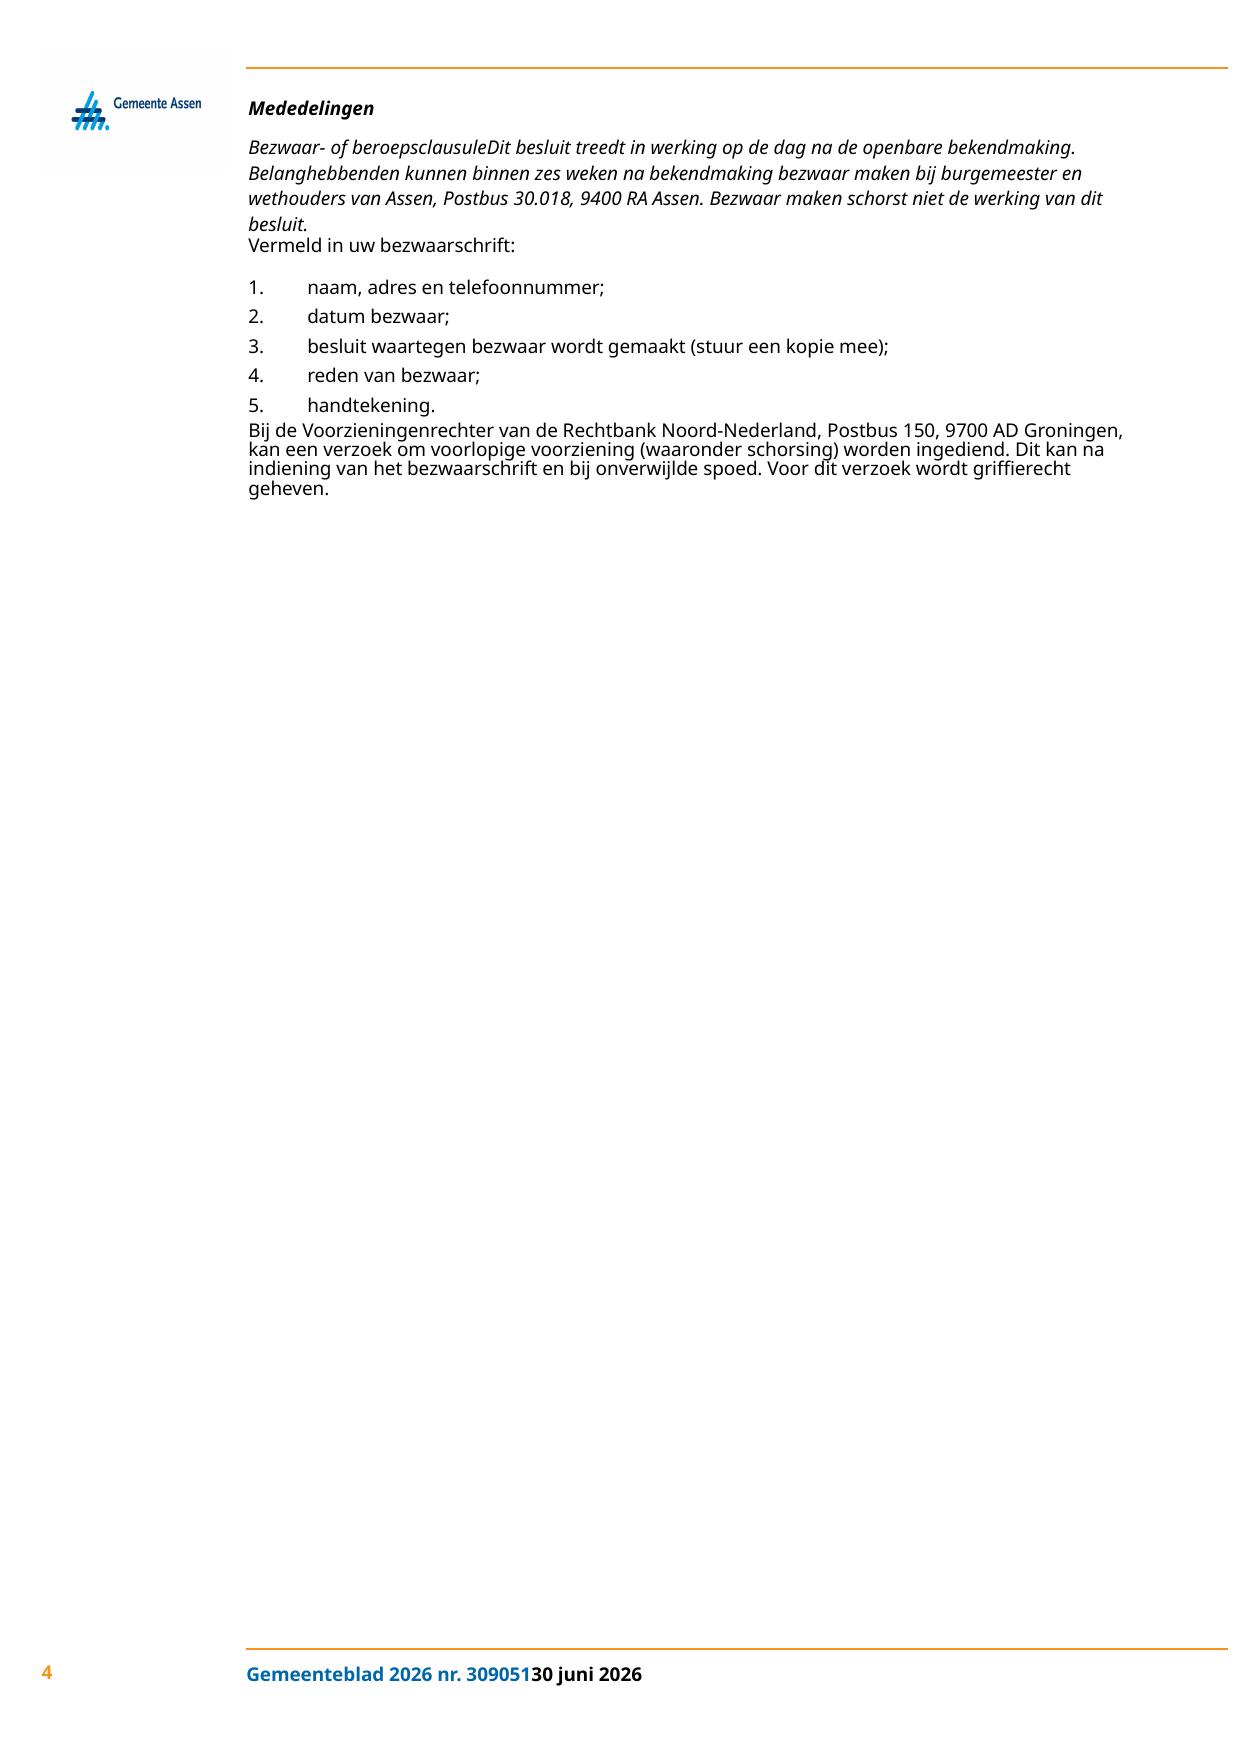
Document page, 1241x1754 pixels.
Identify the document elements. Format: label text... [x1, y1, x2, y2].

list reden van bezwaar; [248, 363, 1152, 388]
text Vermeld in uw bezwaarschrift: [248, 237, 1152, 256]
list naam, adres en telefoonnummer; [248, 274, 1152, 300]
text Mededelingen [248, 95, 1152, 121]
text Bezwaar- of beroepsclausuleDit besluit treedt in werking op de dag na de openbare bekendmaking. Belanghebbenden kunnen binnen zes weken na bekendmaking bezwaar maken bij burgemeester en wethouders van Assen, Postbus 30.018, 9400 RA Assen. Bezwaar maken schorst niet de werking van dit besluit. [248, 134, 1152, 237]
list handtekening. [248, 392, 1152, 418]
text Bij de Voorzieningenrechter van de Rechtbank Noord-Nederland, Postbus 150, 9700 AD Groningen, kan een verzoek om voorlopige voorziening (waaronder schorsing) worden ingediend. Dit kan na indiening van het bezwaarschrift en bij onverwijlde spoed. Voor dit verzoek wordt griffierecht geheven. [248, 422, 1152, 499]
picture [41, 47, 231, 172]
list datum bezwaar; [248, 303, 1152, 329]
list besluit waartegen bezwaar wordt gemaakt (stuur een kopie mee); [248, 333, 1152, 359]
